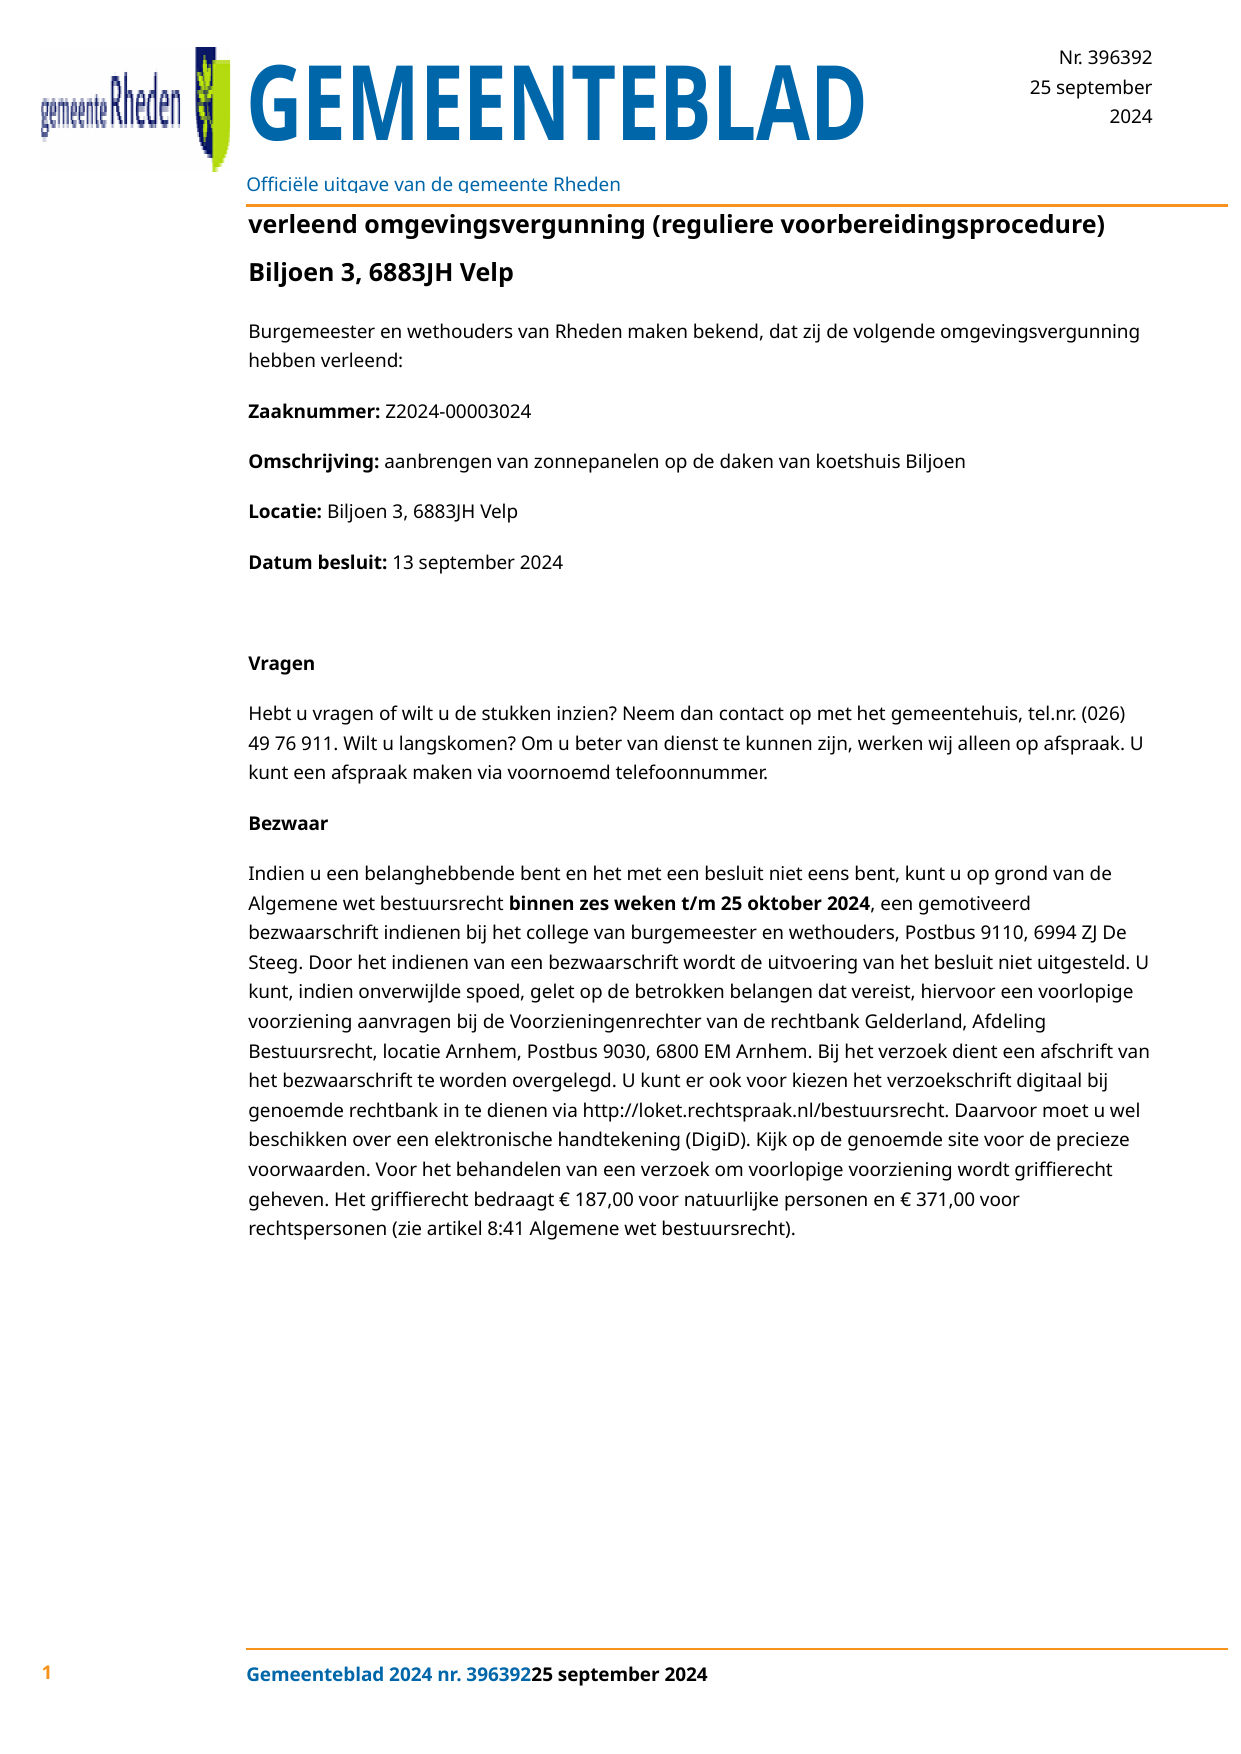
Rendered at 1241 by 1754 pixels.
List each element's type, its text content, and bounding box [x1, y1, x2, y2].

text Burgemeester en wethouders van Rheden maken bekend, dat zij de volgende omgevingsvergunning hebben verleend: [248, 318, 1152, 373]
text Omschrijving: aanbrengen van zonnepanelen op de daken van koetshuis Biljoen [248, 448, 1152, 474]
picture [41, 47, 231, 172]
text verleend omgevingsvergunning (reguliere voorbereidingsprocedure) Biljoen 3, 6883JH Velp [248, 207, 1152, 288]
text Indien u een belanghebbende bent en het met een besluit niet eens bent, kunt u op grond van de Algemene wet bestuursrecht binnen zes weken t/m 25 oktober 2024, een gemotiveerd bezwaarschrift indienen bij het college van burgemeester en wethouders, Postbus 9110, 6994 ZJ De Steeg. Door het indienen van een bezwaarschrift wordt de uitvoering van het besluit niet uitgesteld. U kunt, indien onverwijlde spoed, gelet op de betrokken belangen dat vereist, hiervoor een voorlopige voorziening aanvragen bij de Voorzieningenrechter van de rechtbank Gelderland, Afdeling Bestuursrecht, locatie Arnhem, Postbus 9030, 6800 EM Arnhem. Bij het verzoek dient een afschrift van het bezwaarschrift te worden overgelegd. U kunt er ook voor kiezen het verzoekschrift digitaal bij genoemde rechtbank in te dienen via http://loket.rechtspraak.nl/bestuursrecht. Daarvoor moet u wel beschikken over een elektronische handtekening (DigiD). Kijk op de genoemde site voor de precieze voorwaarden. Voor het behandelen van een verzoek om voorlopige voorziening wordt griffierecht geheven. Het griffierecht bedraagt € 187,00 voor natuurlijke personen en € 371,00 voor rechtspersonen (zie artikel 8:41 Algemene wet bestuursrecht). [248, 860, 1152, 1241]
text Vragen [248, 650, 1152, 676]
text Hebt u vragen of wilt u de stukken inzien? Neem dan contact op met het gemeentehuis, tel.nr. (026) 49 76 911. Wilt u langskomen? Om u beter van dienst te kunnen zijn, werken wij alleen op afspraak. U kunt een afspraak maken via voornoemd telefoonnummer. [248, 700, 1152, 785]
text Bezwaar [248, 810, 1152, 836]
text Zaaknummer: Z2024-00003024 [248, 398, 1152, 424]
text Datum besluit: 13 september 2024 [248, 549, 1152, 575]
text Locatie: Biljoen 3, 6883JH Velp [248, 499, 1152, 524]
